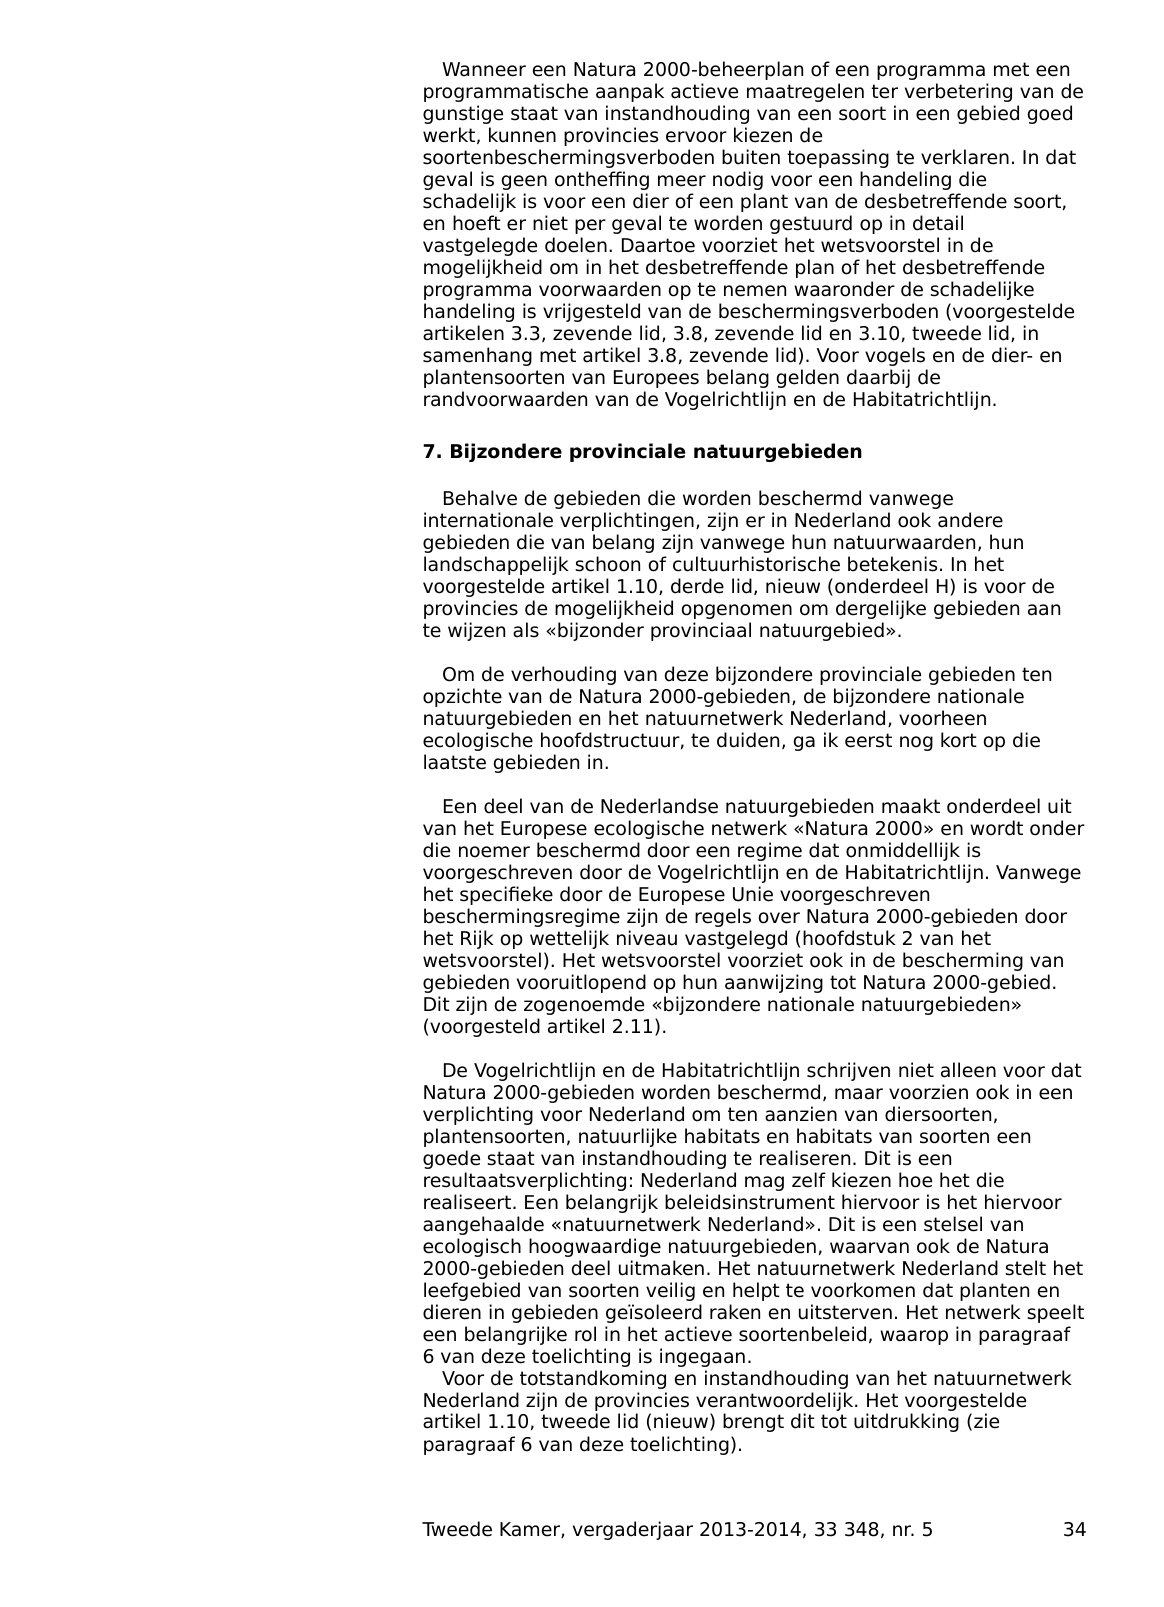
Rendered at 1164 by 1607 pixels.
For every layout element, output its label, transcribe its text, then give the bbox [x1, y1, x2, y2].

text Om de verhouding van deze bijzondere provinciale gebieden ten opzichte van de Natura 2000-gebieden, de bijzondere nationale natuurgebieden en het natuurnetwerk Nederland, voorheen ecologische hoofdstructuur, te duiden, ga ik eerst nog kort op die laatste gebieden in. [422, 664, 1087, 774]
text Een deel van de Nederlandse natuurgebieden maakt onderdeel uit van het Europese ecologische netwerk «Natura 2000» en wordt onder die noemer beschermd door een regime dat onmiddellijk is voorgeschreven door de Vogelrichtlijn en de Habitatrichtlijn. Vanwege het specifieke door de Europese Unie voorgeschreven beschermingsregime zijn de regels over Natura 2000-gebieden door het Rijk op wettelijk niveau vastgelegd (hoofdstuk 2 van het wetsvoorstel). Het wetsvoorstel voorziet ook in de bescherming van gebieden vooruitlopend op hun aanwijzing tot Natura 2000-gebied. Dit zijn de zogenoemde «bijzondere nationale natuurgebieden» (voorgesteld artikel 2.11). [422, 796, 1087, 1038]
text De Vogelrichtlijn en de Habitatrichtlijn schrijven niet alleen voor dat Natura 2000-gebieden worden beschermd, maar voorzien ook in een verplichting voor Nederland om ten aanzien van diersoorten, plantensoorten, natuurlijke habitats en habitats van soorten een goede staat van instandhouding te realiseren. Dit is een resultaatsverplichting: Nederland mag zelf kiezen hoe het die realiseert. Een belangrijk beleidsinstrument hiervoor is het hiervoor aangehaalde «natuurnetwerk Nederland». Dit is een stelsel van ecologisch hoogwaardige natuurgebieden, waarvan ook de Natura 2000-gebieden deel uitmaken. Het natuurnetwerk Nederland stelt het leefgebied van soorten veilig en helpt te voorkomen dat planten en dieren in gebieden geïsoleerd raken en uitsterven. Het netwerk speelt een belangrijke rol in het actieve soortenbeleid, waarop in paragraaf 6 van deze toelichting is ingegaan. [422, 1060, 1087, 1367]
text Behalve de gebieden die worden beschermd vanwege internationale verplichtingen, zijn er in Nederland ook andere gebieden die van belang zijn vanwege hun natuurwaarden, hun landschappelijk schoon of cultuurhistorische betekenis. In het voorgestelde artikel 1.10, derde lid, nieuw (onderdeel H) is voor de provincies de mogelijkheid opgenomen om dergelijke gebieden aan te wijzen als «bijzonder provinciaal natuurgebied». [422, 488, 1087, 642]
text Wanneer een Natura 2000-beheerplan of een programma met een programmatische aanpak actieve maatregelen ter verbetering van de gunstige staat van instandhouding van een soort in een gebied goed werkt, kunnen provincies ervoor kiezen de soortenbeschermingsverboden buiten toepassing te verklaren. In dat geval is geen ontheffing meer nodig voor een handeling die schadelijk is voor een dier of een plant van de desbetreffende soort, en hoeft er niet per geval te worden gestuurd op in detail vastgelegde doelen. Daartoe voorziet het wetsvoorstel in de mogelijkheid om in het desbetreffende plan of het desbetreffende programma voorwaarden op te nemen waaronder de schadelijke handeling is vrijgesteld van de beschermingsverboden (voorgestelde artikelen 3.3, zevende lid, 3.8, zevende lid en 3.10, tweede lid, in samenhang met artikel 3.8, zevende lid). Voor vogels en de dier- en plantensoorten van Europees belang gelden daarbij de randvoorwaarden van de Vogelrichtlijn en de Habitatrichtlijn. [422, 59, 1087, 411]
text Voor de totstandkoming en instandhouding van het natuurnetwerk Nederland zijn de provincies verantwoordelijk. Het voorgestelde artikel 1.10, tweede lid (nieuw) brengt dit tot uitdrukking (zie paragraaf 6 van deze toelichting). [422, 1367, 1087, 1455]
subtitle 7. Bijzondere provinciale natuurgebieden [422, 441, 1087, 463]
